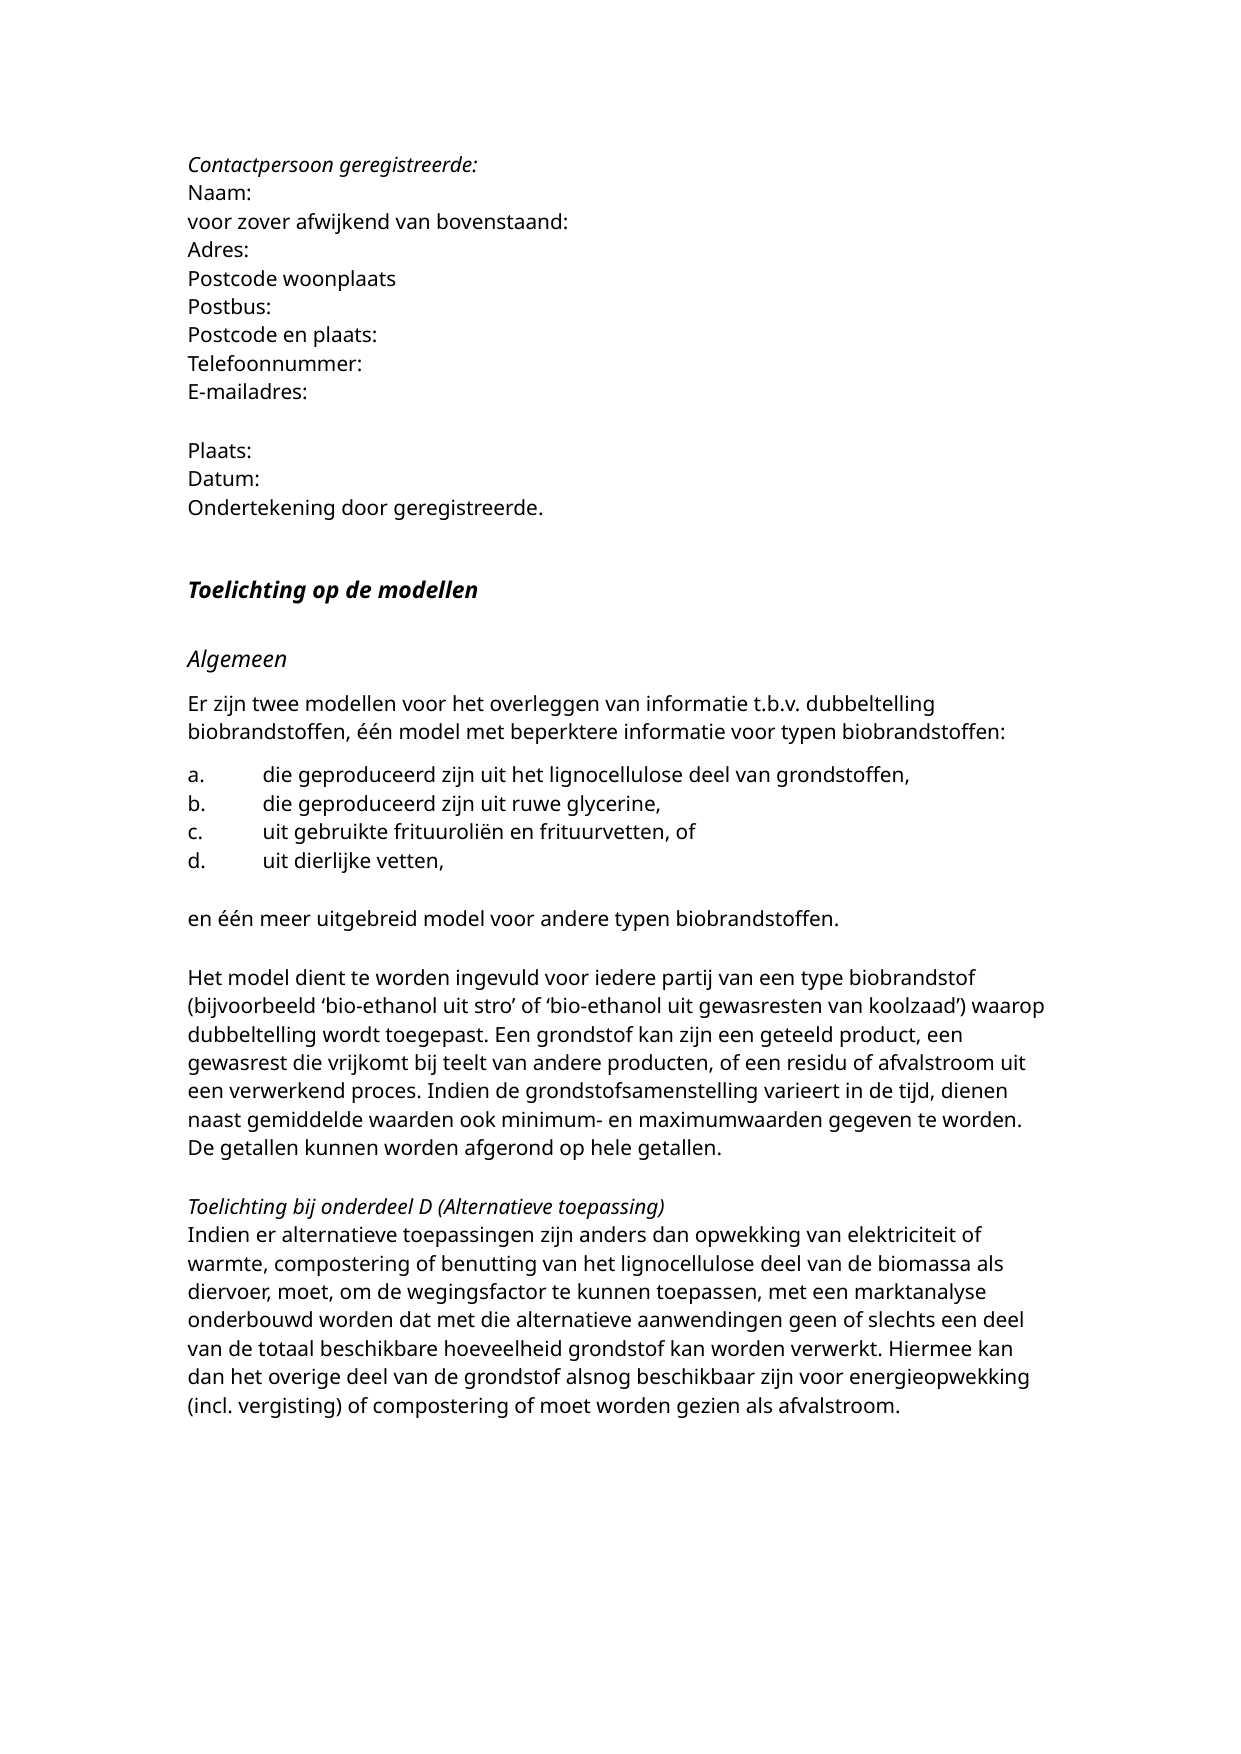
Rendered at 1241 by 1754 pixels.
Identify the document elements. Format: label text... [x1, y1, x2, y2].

list die geproduceerd zijn uit ruwe glycerine, [187, 789, 1053, 817]
list uit dierlijke vetten, [187, 846, 1053, 874]
text E-mailadres: [187, 377, 1053, 406]
text Postcode woonplaats [187, 264, 1053, 292]
text Adres: [187, 235, 1053, 264]
text Er zijn twee modellen voor het overleggen van informatie t.b.v. dubbeltelling biobrandstoffen, één model met beperktere informatie voor typen biobrandstoffen: [187, 689, 1053, 746]
text Indien er alternatieve toepassingen zijn anders dan opwekking van elektriciteit of warmte, compostering of benutting van het lignocellulose deel van de biomassa als diervoer, moet, om de wegingsfactor te kunnen toepassen, met een marktanalyse onderbouwd worden dat met die alternatieve aanwendingen geen of slechts een deel van de totaal beschikbare hoeveelheid grondstof kan worden verwerkt. Hiermee kan dan het overige deel van de grondstof alsnog beschikbaar zijn voor energieopwekking (incl. vergisting) of compostering of moet worden gezien als afvalstroom. [187, 1220, 1053, 1419]
text Datum: [187, 464, 1053, 493]
text Postcode en plaats: [187, 321, 1053, 349]
text Plaats: [187, 436, 1053, 464]
subtitle Toelichting op de modellen [187, 574, 1053, 605]
text Toelichting bij onderdeel D (Alternatieve toepassing) [187, 1192, 1053, 1220]
text Contactpersoon geregistreerde: [187, 150, 1053, 178]
text Naam: [187, 178, 1053, 207]
text Ondertekening door geregistreerde. [187, 493, 1053, 521]
text Het model dient te worden ingevuld voor iedere partij van een type biobrandstof (bijvoorbeeld ‘bio-ethanol uit stro’ of ‘bio-ethanol uit gewasresten van koolzaad’) waarop dubbeltelling wordt toegepast. Een grondstof kan zijn een geteeld product, een gewasrest die vrijkomt bij teelt van andere producten, of een residu of afvalstroom uit een verwerkend proces. Indien de grondstofsamenstelling varieert in de tijd, dienen naast gemiddelde waarden ook minimum- en maximumwaarden gegeven te worden. De getallen kunnen worden afgerond op hele getallen. [187, 963, 1053, 1162]
text voor zover afwijkend van bovenstaand: [187, 207, 1053, 235]
list die geproduceerd zijn uit het lignocellulose deel van grondstoffen, [187, 761, 1053, 789]
text Telefoonnummer: [187, 349, 1053, 377]
list uit gebruikte frituuroliën en frituurvetten, of [187, 817, 1053, 846]
subtitle Algemeen [187, 642, 1053, 674]
text Postbus: [187, 292, 1053, 321]
text en één meer uitgebreid model voor andere typen biobrandstoffen. [187, 904, 1053, 933]
